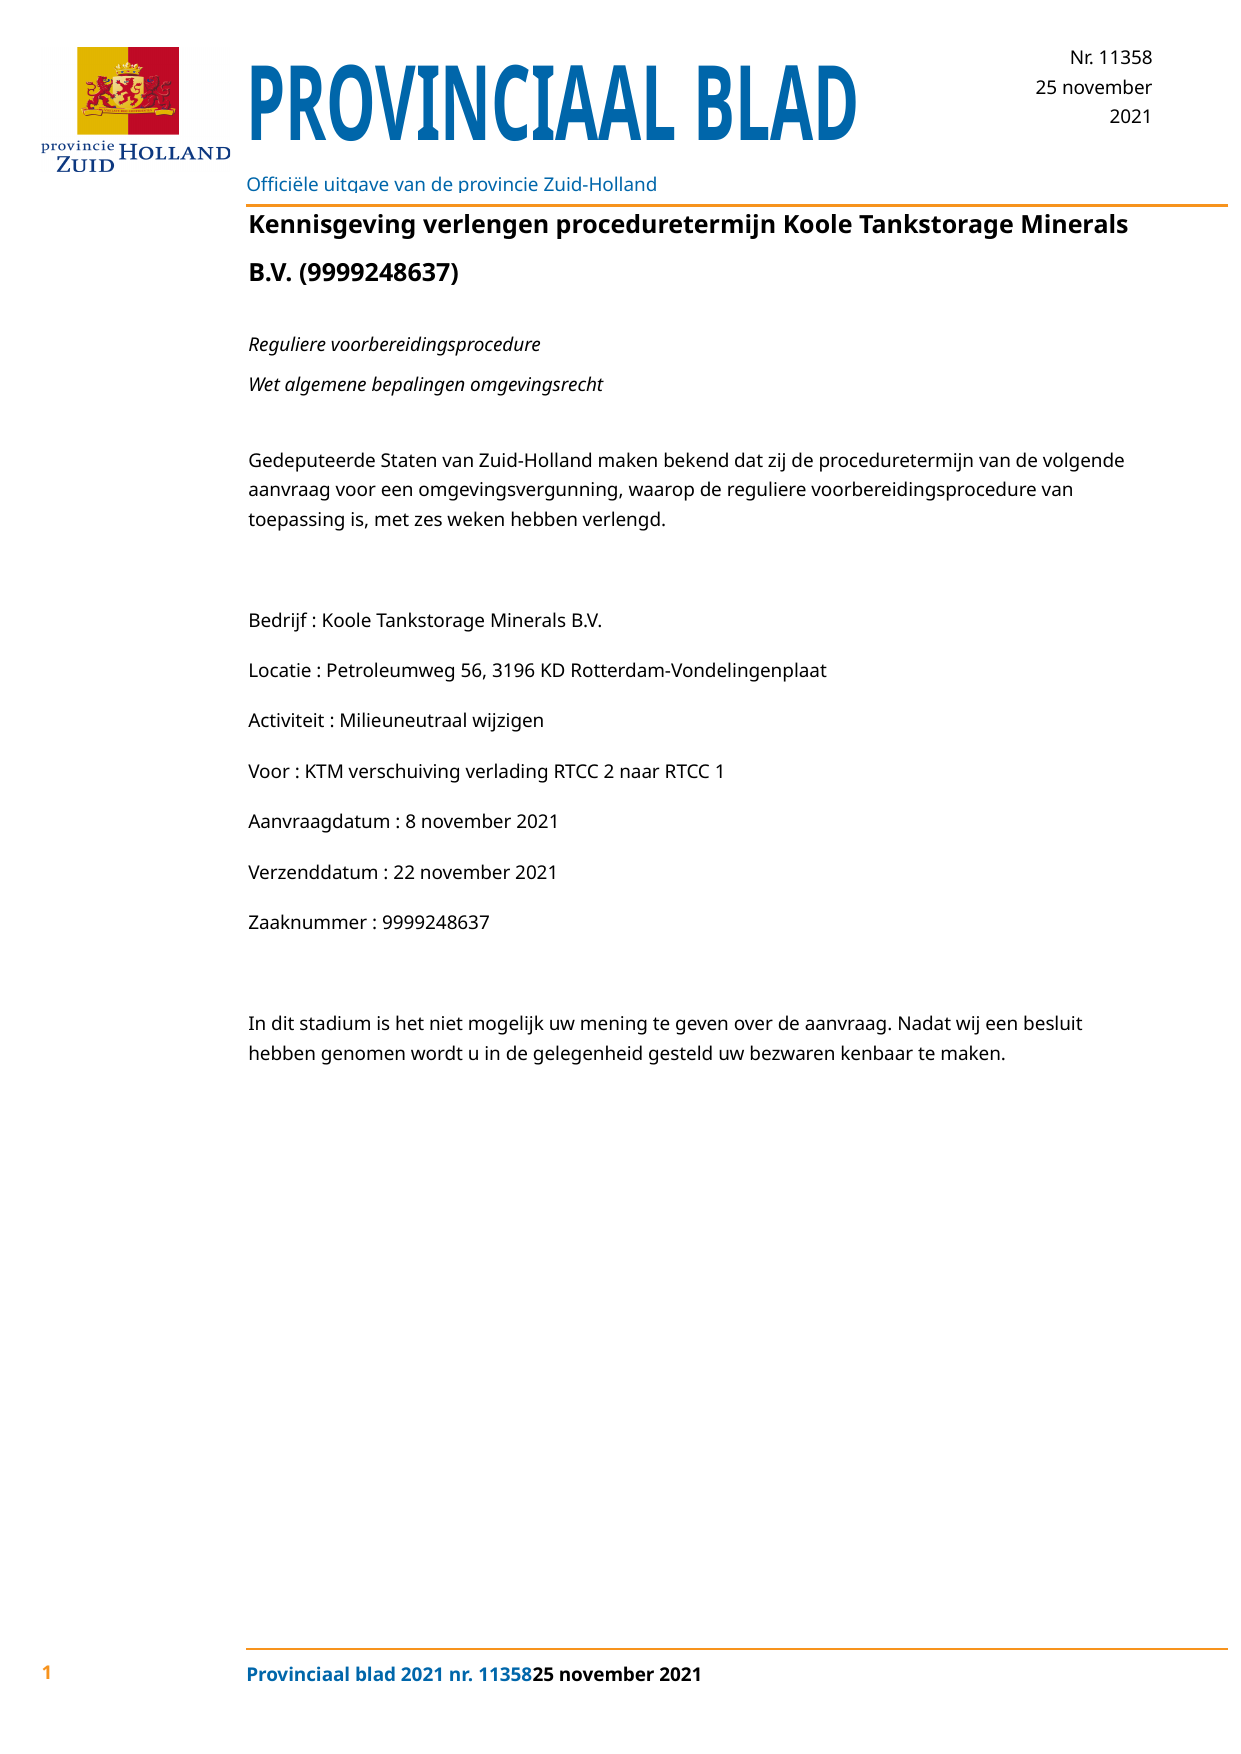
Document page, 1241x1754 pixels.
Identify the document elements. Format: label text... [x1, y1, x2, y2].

text Reguliere voorbereidingsprocedure [248, 331, 1152, 357]
text Gedeputeerde Staten van Zuid-Holland maken bekend dat zij de proceduretermijn van de volgende aanvraag voor een omgevingsvergunning, waarop de reguliere voorbereidingsprocedure van toepassing is, met zes weken hebben verlengd. [248, 447, 1152, 532]
text Kennisgeving verlengen proceduretermijn Koole Tankstorage Minerals B.V. (9999248637) [248, 207, 1152, 288]
text Aanvraagdatum : 8 november 2021 [248, 808, 1152, 834]
text Zaaknummer : 9999248637 [248, 909, 1152, 935]
text Verzenddatum : 22 november 2021 [248, 859, 1152, 885]
text In dit stadium is het niet mogelijk uw mening te geven over de aanvraag. Nadat wij een besluit hebben genomen wordt u in de gelegenheid gesteld uw bezwaren kenbaar te maken. [248, 1010, 1152, 1066]
text Bedrijf : Koole Tankstorage Minerals B.V. [248, 607, 1152, 633]
text Locatie : Petroleumweg 56, 3196 KD Rotterdam-Vondelingenplaat [248, 657, 1152, 683]
text Wet algemene bepalingen omgevingsrecht [248, 371, 1152, 396]
text Activiteit : Milieuneutraal wijzigen [248, 708, 1152, 733]
text Voor : KTM verschuiving verlading RTCC 2 naar RTCC 1 [248, 758, 1152, 784]
picture [41, 47, 231, 172]
